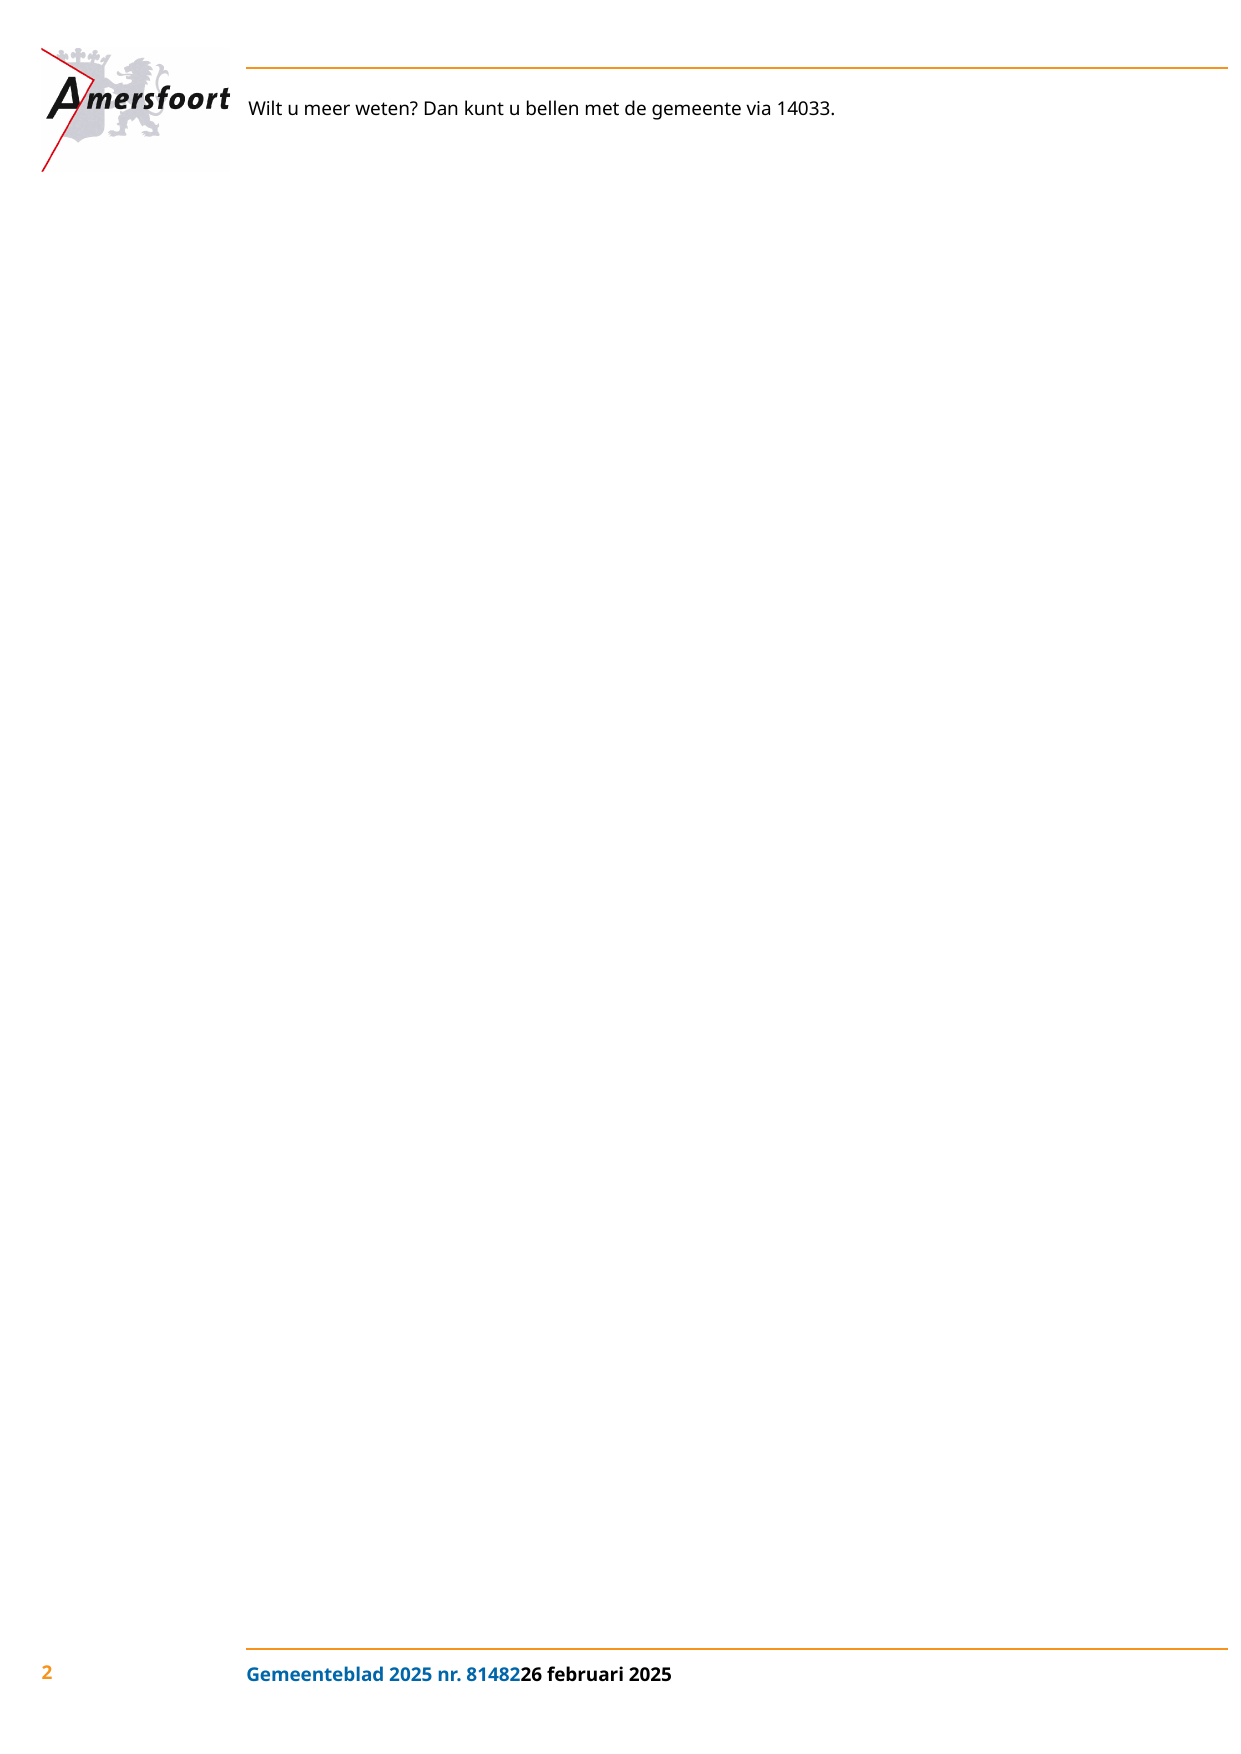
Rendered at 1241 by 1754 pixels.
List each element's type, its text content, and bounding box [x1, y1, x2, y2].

text Wilt u meer weten? Dan kunt u bellen met de gemeente via 14033. [248, 95, 1152, 121]
picture [41, 47, 231, 172]
